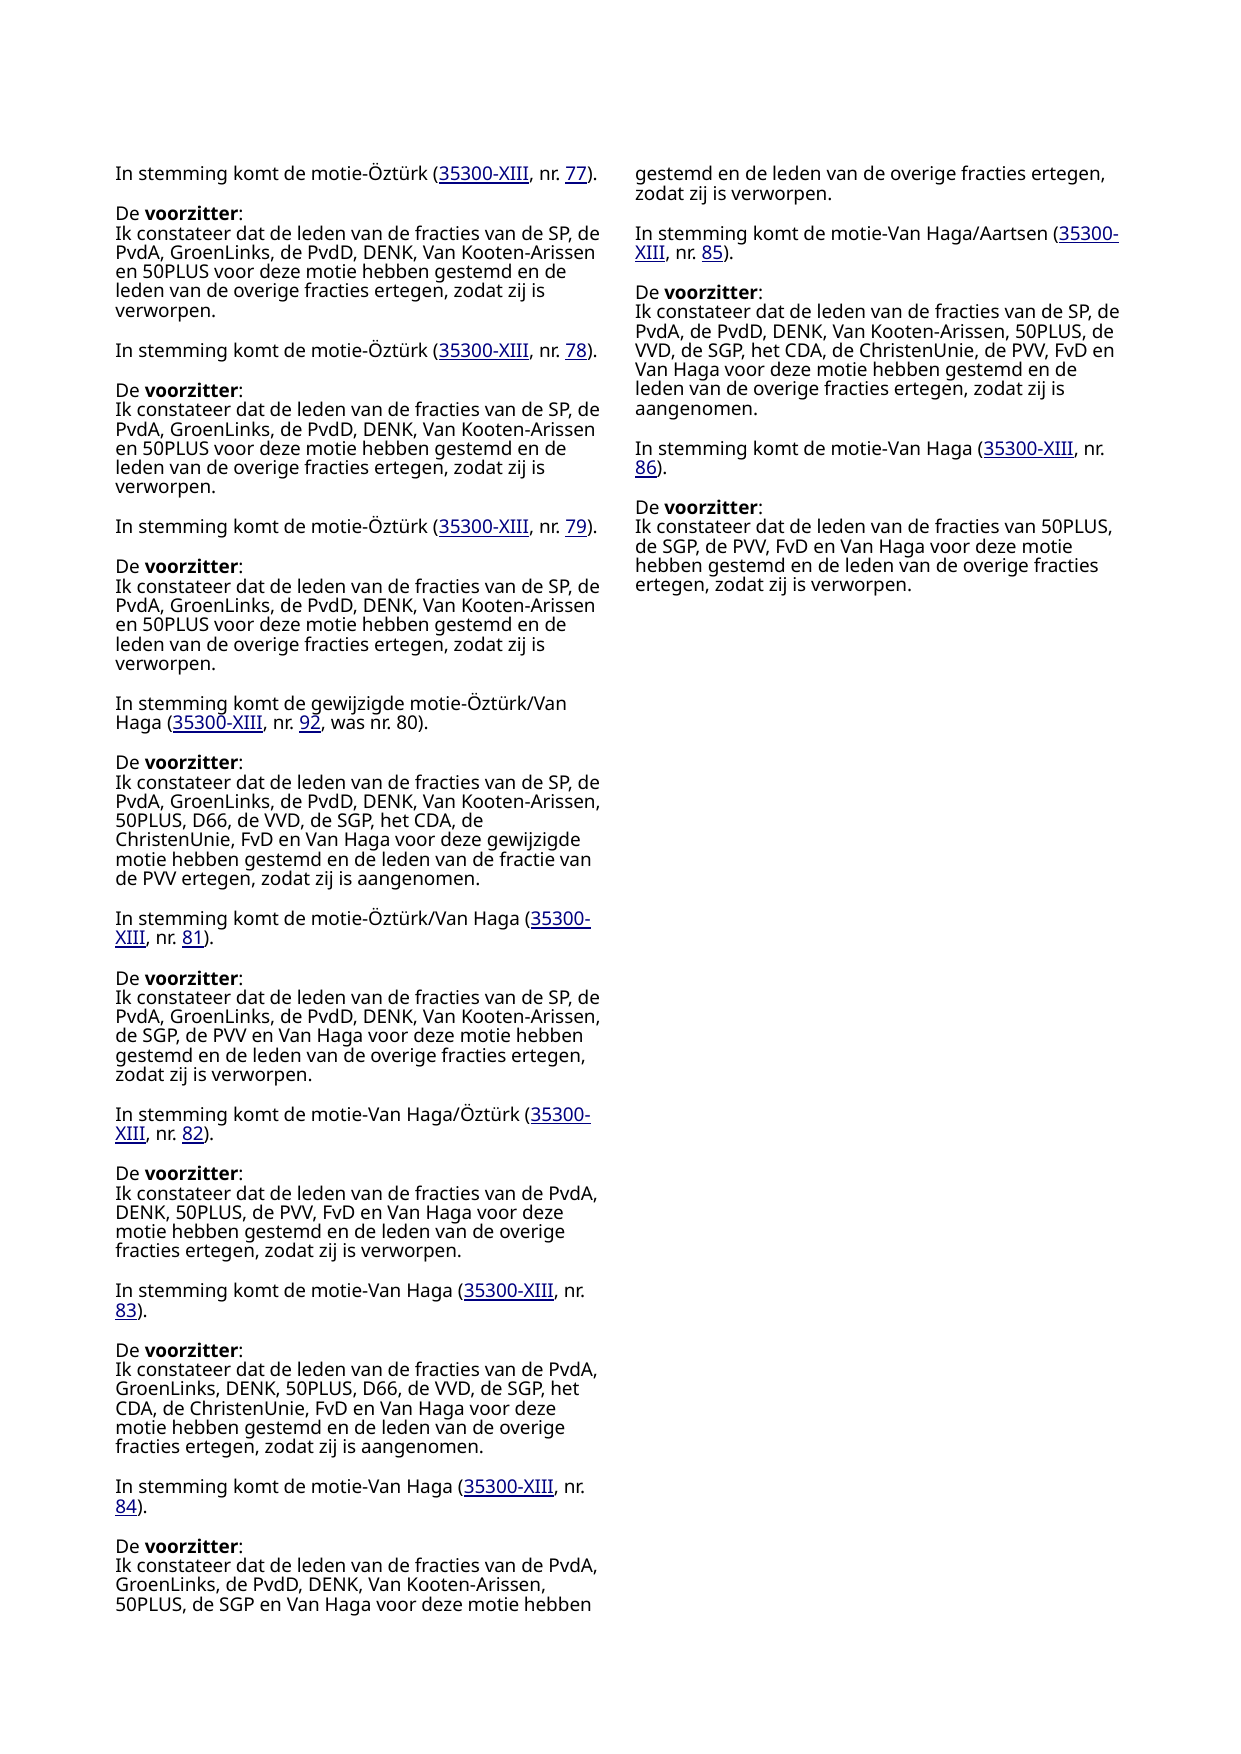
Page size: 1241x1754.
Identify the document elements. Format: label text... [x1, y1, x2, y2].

text Ik constateer dat de leden van de fracties van de SP, de PvdA, de PvdD, DENK, Van Kooten-Arissen, 50PLUS, de VVD, de SGP, het CDA, de ChristenUnie, de PVV, FvD en Van Haga voor deze motie hebben gestemd en de leden van de overige fracties ertegen, zodat zij is aangenomen. [635, 303, 1125, 419]
text De voorzitter: [115, 1538, 605, 1557]
text In stemming komt de motie-Öztürk (35300-XIII, nr. 77). [115, 165, 605, 184]
text De voorzitter: [115, 969, 605, 989]
text De voorzitter: [115, 754, 605, 774]
text In stemming komt de motie-Öztürk/Van Haga (35300-XIII, nr. 81). [115, 910, 605, 949]
text gestemd en de leden van de overige fracties ertegen, zodat zij is verworpen. [635, 165, 1125, 204]
text De voorzitter: [115, 1165, 605, 1184]
text De voorzitter: [115, 382, 605, 401]
text In stemming komt de motie-Öztürk (35300-XIII, nr. 79). [115, 518, 605, 538]
text In stemming komt de motie-Van Haga (35300-XIII, nr. 83). [115, 1282, 605, 1321]
text De voorzitter: [115, 205, 605, 225]
text Ik constateer dat de leden van de fracties van de SP, de PvdA, GroenLinks, de PvdD, DENK, Van Kooten-Arissen en 50PLUS voor deze motie hebben gestemd en de leden van de overige fracties ertegen, zodat zij is verworpen. [115, 578, 605, 674]
text Ik constateer dat de leden van de fracties van de PvdA, GroenLinks, DENK, 50PLUS, D66, de VVD, de SGP, het CDA, de ChristenUnie, FvD en Van Haga voor deze motie hebben gestemd en de leden van de overige fracties ertegen, zodat zij is aangenomen. [115, 1361, 605, 1457]
text Ik constateer dat de leden van de fracties van de SP, de PvdA, GroenLinks, de PvdD, DENK, Van Kooten-Arissen en 50PLUS voor deze motie hebben gestemd en de leden van de overige fracties ertegen, zodat zij is verworpen. [115, 225, 605, 321]
text De voorzitter: [115, 1342, 605, 1361]
text Ik constateer dat de leden van de fracties van 50PLUS, de SGP, de PVV, FvD en Van Haga voor deze motie hebben gestemd en de leden van de overige fracties ertegen, zodat zij is verworpen. [635, 518, 1125, 596]
text De voorzitter: [115, 558, 605, 578]
text De voorzitter: [635, 284, 1125, 303]
text Ik constateer dat de leden van de fracties van de PvdA, GroenLinks, de PvdD, DENK, Van Kooten-Arissen, 50PLUS, de SGP en Van Haga voor deze motie hebben [115, 1557, 605, 1615]
text In stemming komt de motie-Van Haga (35300-XIII, nr. 84). [115, 1478, 605, 1517]
text De voorzitter: [635, 499, 1125, 518]
text In stemming komt de gewijzigde motie-Öztürk/Van Haga (35300-XIII, nr. 92, was nr. 80). [115, 695, 605, 733]
text In stemming komt de motie-Van Haga/Öztürk (35300-XIII, nr. 82). [115, 1106, 605, 1144]
text Ik constateer dat de leden van de fracties van de PvdA, DENK, 50PLUS, de PVV, FvD en Van Haga voor deze motie hebben gestemd en de leden van de overige fracties ertegen, zodat zij is verworpen. [115, 1184, 605, 1262]
text In stemming komt de motie-Van Haga/Aartsen (35300-XIII, nr. 85). [635, 225, 1125, 263]
text In stemming komt de motie-Öztürk (35300-XIII, nr. 78). [115, 342, 605, 361]
text Ik constateer dat de leden van de fracties van de SP, de PvdA, GroenLinks, de PvdD, DENK, Van Kooten-Arissen, 50PLUS, D66, de VVD, de SGP, het CDA, de ChristenUnie, FvD en Van Haga voor deze gewijzigde motie hebben gestemd en de leden van de fractie van de PVV ertegen, zodat zij is aangenomen. [115, 774, 605, 889]
text In stemming komt de motie-Van Haga (35300-XIII, nr. 86). [635, 440, 1125, 478]
text Ik constateer dat de leden van de fracties van de SP, de PvdA, GroenLinks, de PvdD, DENK, Van Kooten-Arissen, de SGP, de PVV en Van Haga voor deze motie hebben gestemd en de leden van de overige fracties ertegen, zodat zij is verworpen. [115, 989, 605, 1085]
text Ik constateer dat de leden van de fracties van de SP, de PvdA, GroenLinks, de PvdD, DENK, Van Kooten-Arissen en 50PLUS voor deze motie hebben gestemd en de leden van de overige fracties ertegen, zodat zij is verworpen. [115, 401, 605, 498]
